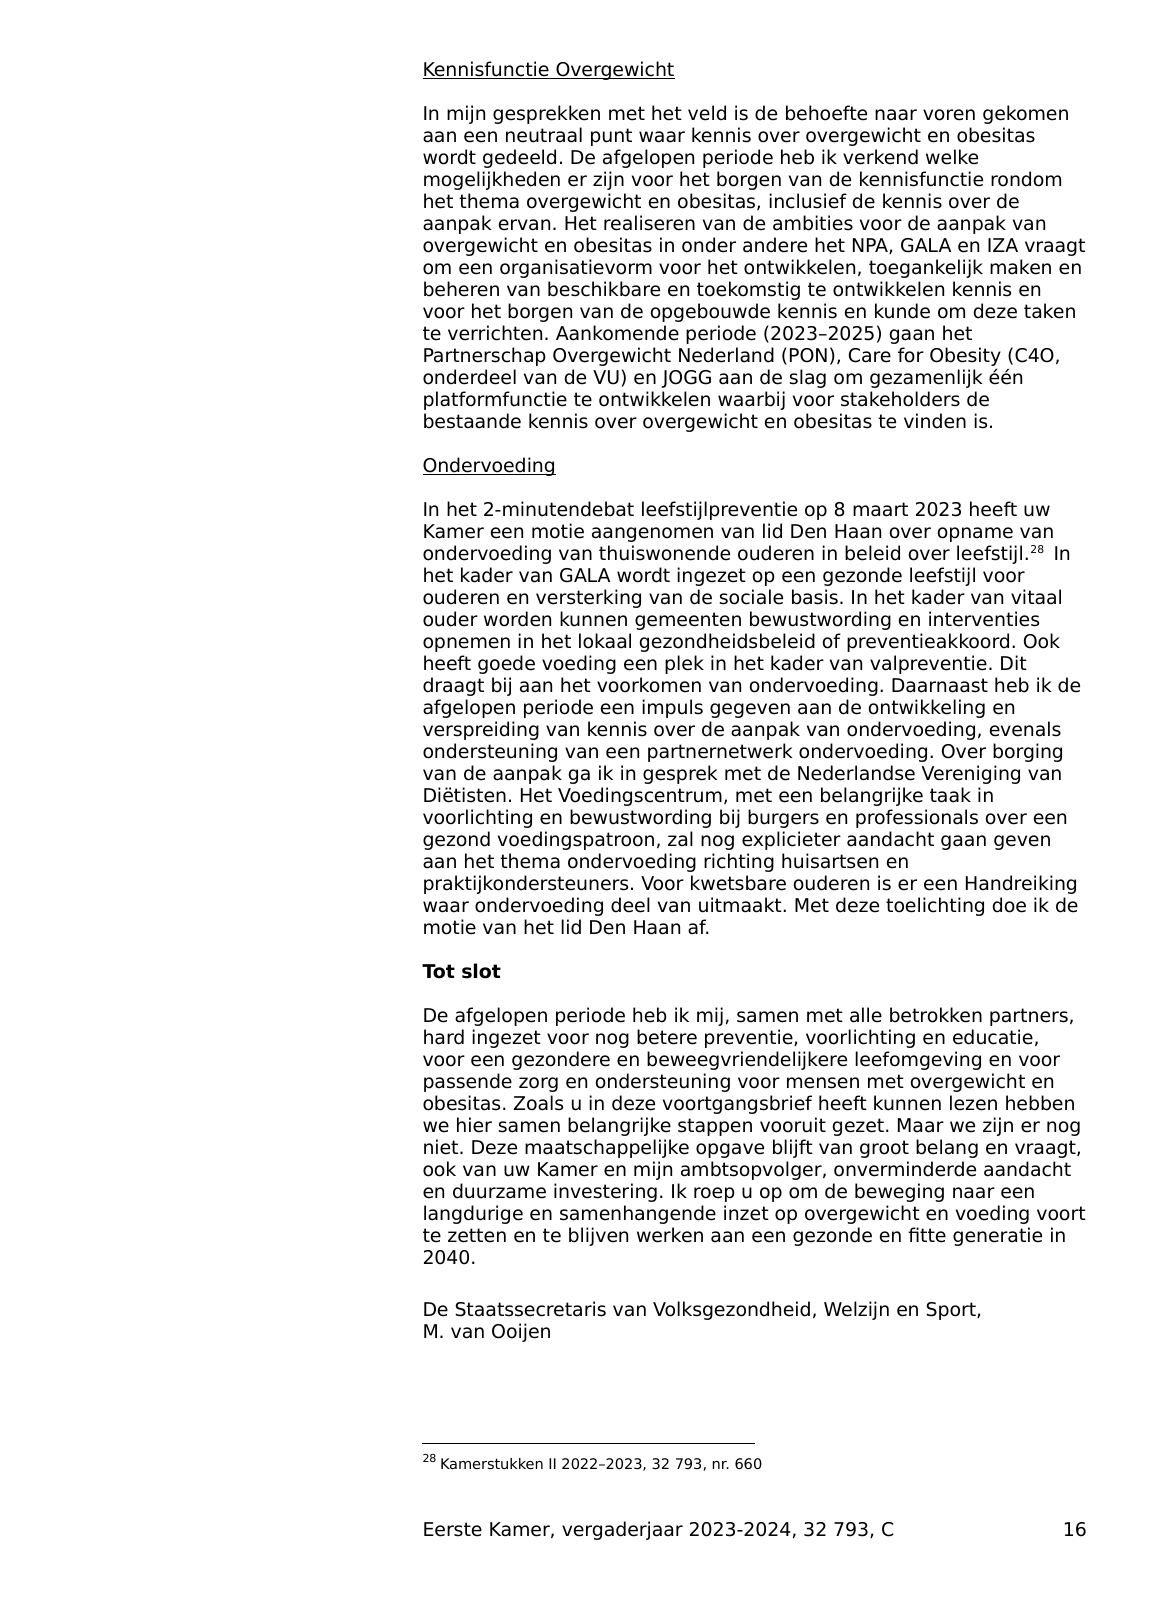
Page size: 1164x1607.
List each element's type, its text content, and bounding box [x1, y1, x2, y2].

text De Staatssecretaris van Volksgezondheid, Welzijn en Sport, M. van Ooijen [422, 1299, 1087, 1343]
subtitle Tot slot [422, 961, 1087, 983]
text Kamerstukken II 2022–2023, 32 793, nr. 660 [422, 1452, 1087, 1474]
text In het 2-minutendebat leefstijlpreventie op 8 maart 2023 heeft uw Kamer een motie aangenomen van lid Den Haan over opname van ondervoeding van thuiswonende ouderen in beleid over leefstijl. In het kader van GALA wordt ingezet op een gezonde leefstijl voor ouderen en versterking van de sociale basis. In het kader van vitaal ouder worden kunnen gemeenten bewustwording en interventies opnemen in het lokaal gezondheidsbeleid of preventieakkoord. Ook heeft goede voeding een plek in het kader van valpreventie. Dit draagt bij aan het voorkomen van ondervoeding. Daarnaast heb ik de afgelopen periode een impuls gegeven aan de ontwikkeling en verspreiding van kennis over de aanpak van ondervoeding, evenals ondersteuning van een partnernetwerk ondervoeding. Over borging van de aanpak ga ik in gesprek met de Nederlandse Vereniging van Diëtisten. Het Voedingscentrum, met een belangrijke taak in voorlichting en bewustwording bij burgers en professionals over een gezond voedingspatroon, zal nog explicieter aandacht gaan geven aan het thema ondervoeding richting huisartsen en praktijkondersteuners. Voor kwetsbare ouderen is er een Handreiking waar ondervoeding deel van uitmaakt. Met deze toelichting doe ik de motie van het lid Den Haan af. [422, 499, 1087, 939]
subtitle Ondervoeding [422, 455, 1087, 477]
text In mijn gesprekken met het veld is de behoefte naar voren gekomen aan een neutraal punt waar kennis over overgewicht en obesitas wordt gedeeld. De afgelopen periode heb ik verkend welke mogelijkheden er zijn voor het borgen van de kennisfunctie rondom het thema overgewicht en obesitas, inclusief de kennis over de aanpak ervan. Het realiseren van de ambities voor de aanpak van overgewicht en obesitas in onder andere het NPA, GALA en IZA vraagt om een organisatievorm voor het ontwikkelen, toegankelijk maken en beheren van beschikbare en toekomstig te ontwikkelen kennis en voor het borgen van de opgebouwde kennis en kunde om deze taken te verrichten. Aankomende periode (2023–2025) gaan het Partnerschap Overgewicht Nederland (PON), Care for Obesity (C4O, onderdeel van de VU) en JOGG aan de slag om gezamenlijk één platformfunctie te ontwikkelen waarbij voor stakeholders de bestaande kennis over overgewicht en obesitas te vinden is. [422, 103, 1087, 433]
text De afgelopen periode heb ik mij, samen met alle betrokken partners, hard ingezet voor nog betere preventie, voorlichting en educatie, voor een gezondere en beweegvriendelijkere leefomgeving en voor passende zorg en ondersteuning voor mensen met overgewicht en obesitas. Zoals u in deze voortgangsbrief heeft kunnen lezen hebben we hier samen belangrijke stappen vooruit gezet. Maar we zijn er nog niet. Deze maatschappelijke opgave blijft van groot belang en vraagt, ook van uw Kamer en mijn ambtsopvolger, onverminderde aandacht en duurzame investering. Ik roep u op om de beweging naar een langdurige en samenhangende inzet op overgewicht en voeding voort te zetten en te blijven werken aan een gezonde en fitte generatie in 2040. [422, 1005, 1087, 1269]
subtitle Kennisfunctie Overgewicht [422, 59, 1087, 81]
